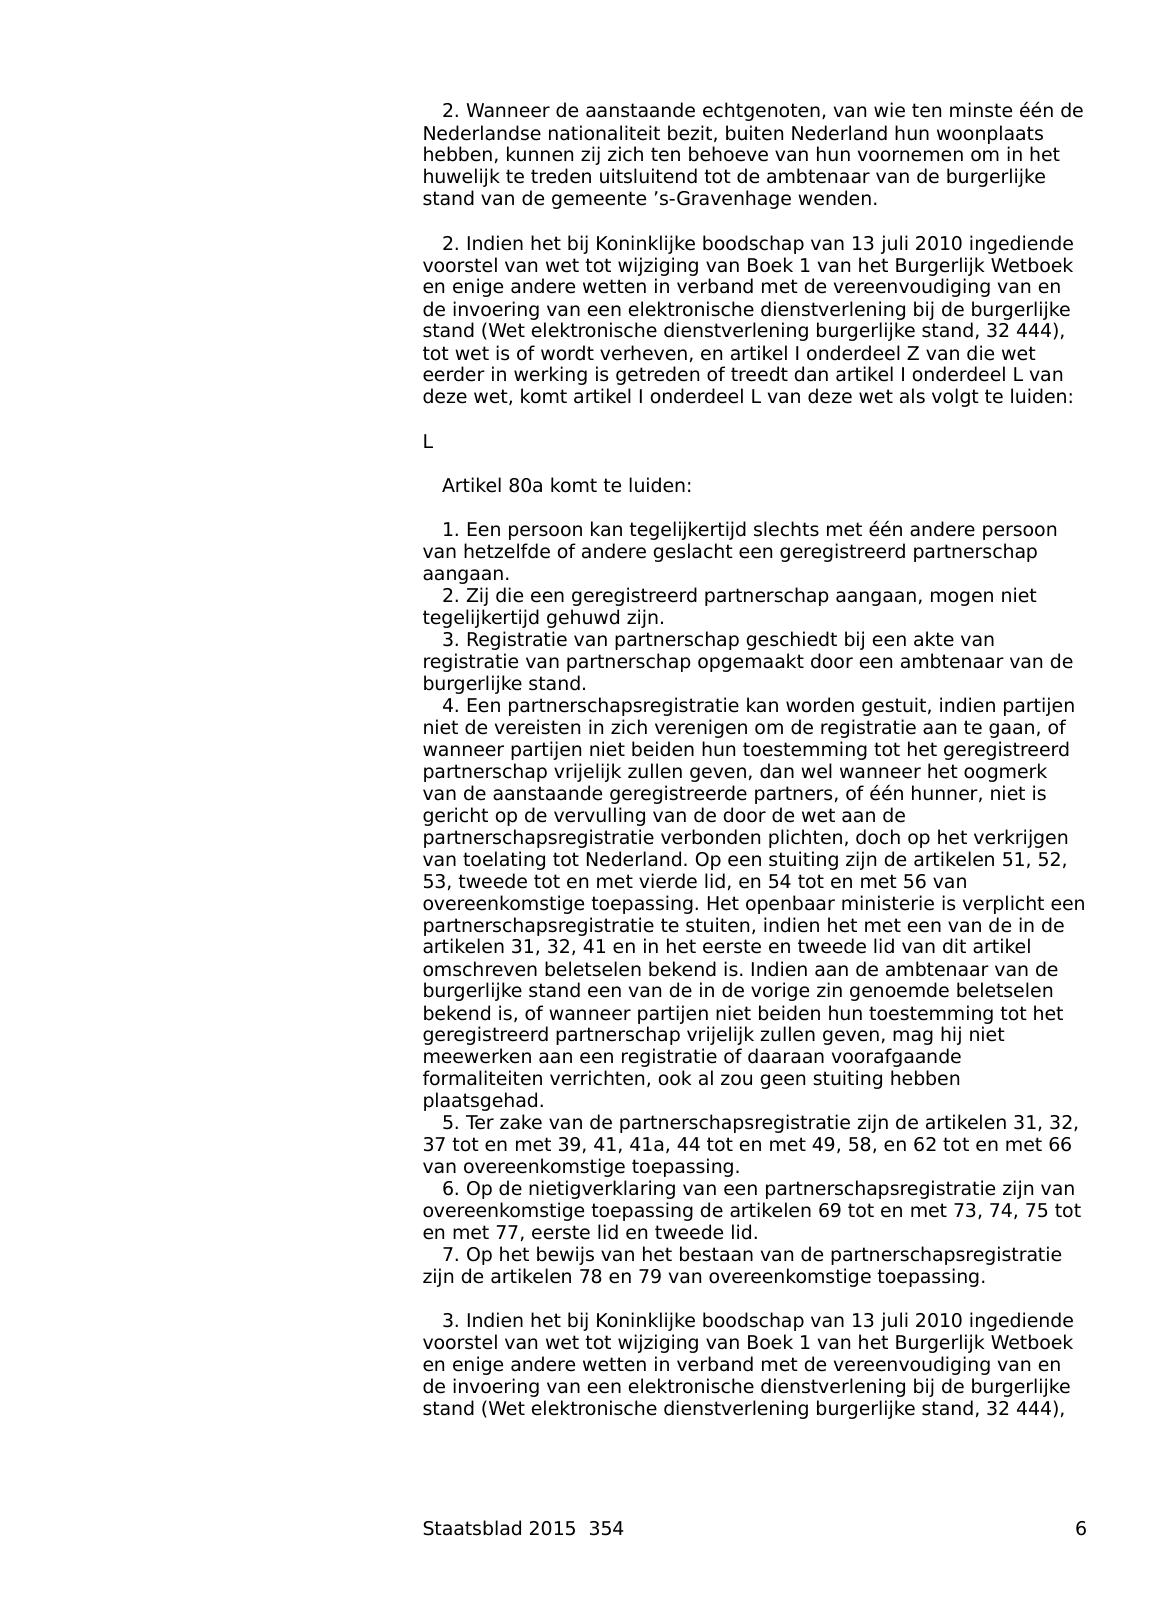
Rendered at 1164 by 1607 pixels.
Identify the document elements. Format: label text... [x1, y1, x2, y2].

text 4. Een partnerschapsregistratie kan worden gestuit, indien partijen niet de vereisten in zich verenigen om de registratie aan te gaan, of wanneer partijen niet beiden hun toestemming tot het geregistreerd partnerschap vrijelijk zullen geven, dan wel wanneer het oogmerk van de aanstaande geregistreerde partners, of één hunner, niet is gericht op de vervulling van de door de wet aan de partnerschapsregistratie verbonden plichten, doch op het verkrijgen van toelating tot Nederland. Op een stuiting zijn de artikelen 51, 52, 53, tweede tot en met vierde lid, en 54 tot en met 56 van overeenkomstige toepassing. Het openbaar ministerie is verplicht een partnerschapsregistratie te stuiten, indien het met een van de in de artikelen 31, 32, 41 en in het eerste en tweede lid van dit artikel omschreven beletselen bekend is. Indien aan de ambtenaar van de burgerlijke stand een van de in de vorige zin genoemde beletselen bekend is, of wanneer partijen niet beiden hun toestemming tot het geregistreerd partnerschap vrijelijk zullen geven, mag hij niet meewerken aan een registratie of daaraan voorafgaande formaliteiten verrichten, ook al zou geen stuiting hebben plaatsgehad. [422, 695, 1087, 1112]
text 2. Zij die een geregistreerd partnerschap aangaan, mogen niet tegelijkertijd gehuwd zijn. [422, 585, 1087, 629]
text Artikel 80a komt te luiden: [422, 475, 1087, 497]
text 7. Op het bewijs van het bestaan van de partnerschapsregistratie zijn de artikelen 78 en 79 van overeenkomstige toepassing. [422, 1244, 1087, 1288]
text 2. Indien het bij Koninklijke boodschap van 13 juli 2010 ingediende voorstel van wet tot wijziging van Boek 1 van het Burgerlijk Wetboek en enige andere wetten in verband met de vereenvoudiging van en de invoering van een elektronische dienstverlening bij de burgerlijke stand (Wet elektronische dienstverlening burgerlijke stand, 32 444), tot wet is of wordt verheven, en artikel I onderdeel Z van die wet eerder in werking is getreden of treedt dan artikel I onderdeel L van deze wet, komt artikel I onderdeel L van deze wet als volgt te luiden: [422, 232, 1087, 408]
text 5. Ter zake van de partnerschapsregistratie zijn de artikelen 31, 32, 37 tot en met 39, 41, 41a, 44 tot en met 49, 58, en 62 tot en met 66 van overeenkomstige toepassing. [422, 1112, 1087, 1178]
text 3. Indien het bij Koninklijke boodschap van 13 juli 2010 ingediende voorstel van wet tot wijziging van Boek 1 van het Burgerlijk Wetboek en enige andere wetten in verband met de vereenvoudiging van en de invoering van een elektronische dienstverlening bij de burgerlijke stand (Wet elektronische dienstverlening burgerlijke stand, 32 444), [422, 1310, 1087, 1420]
text 6. Op de nietigverklaring van een partnerschapsregistratie zijn van overeenkomstige toepassing de artikelen 69 tot en met 73, 74, 75 tot en met 77, eerste lid en tweede lid. [422, 1178, 1087, 1244]
text L [422, 431, 1087, 452]
text 3. Registratie van partnerschap geschiedt bij een akte van registratie van partnerschap opgemaakt door een ambtenaar van de burgerlijke stand. [422, 629, 1087, 695]
text 2. Wanneer de aanstaande echtgenoten, van wie ten minste één de Nederlandse nationaliteit bezit, buiten Nederland hun woonplaats hebben, kunnen zij zich ten behoeve van hun voornemen om in het huwelijk te treden uitsluitend tot de ambtenaar van de burgerlijke stand van de gemeente ’s-Gravenhage wenden. [422, 100, 1087, 210]
text 1. Een persoon kan tegelijkertijd slechts met één andere persoon van hetzelfde of andere geslacht een geregistreerd partnerschap aangaan. [422, 519, 1087, 585]
